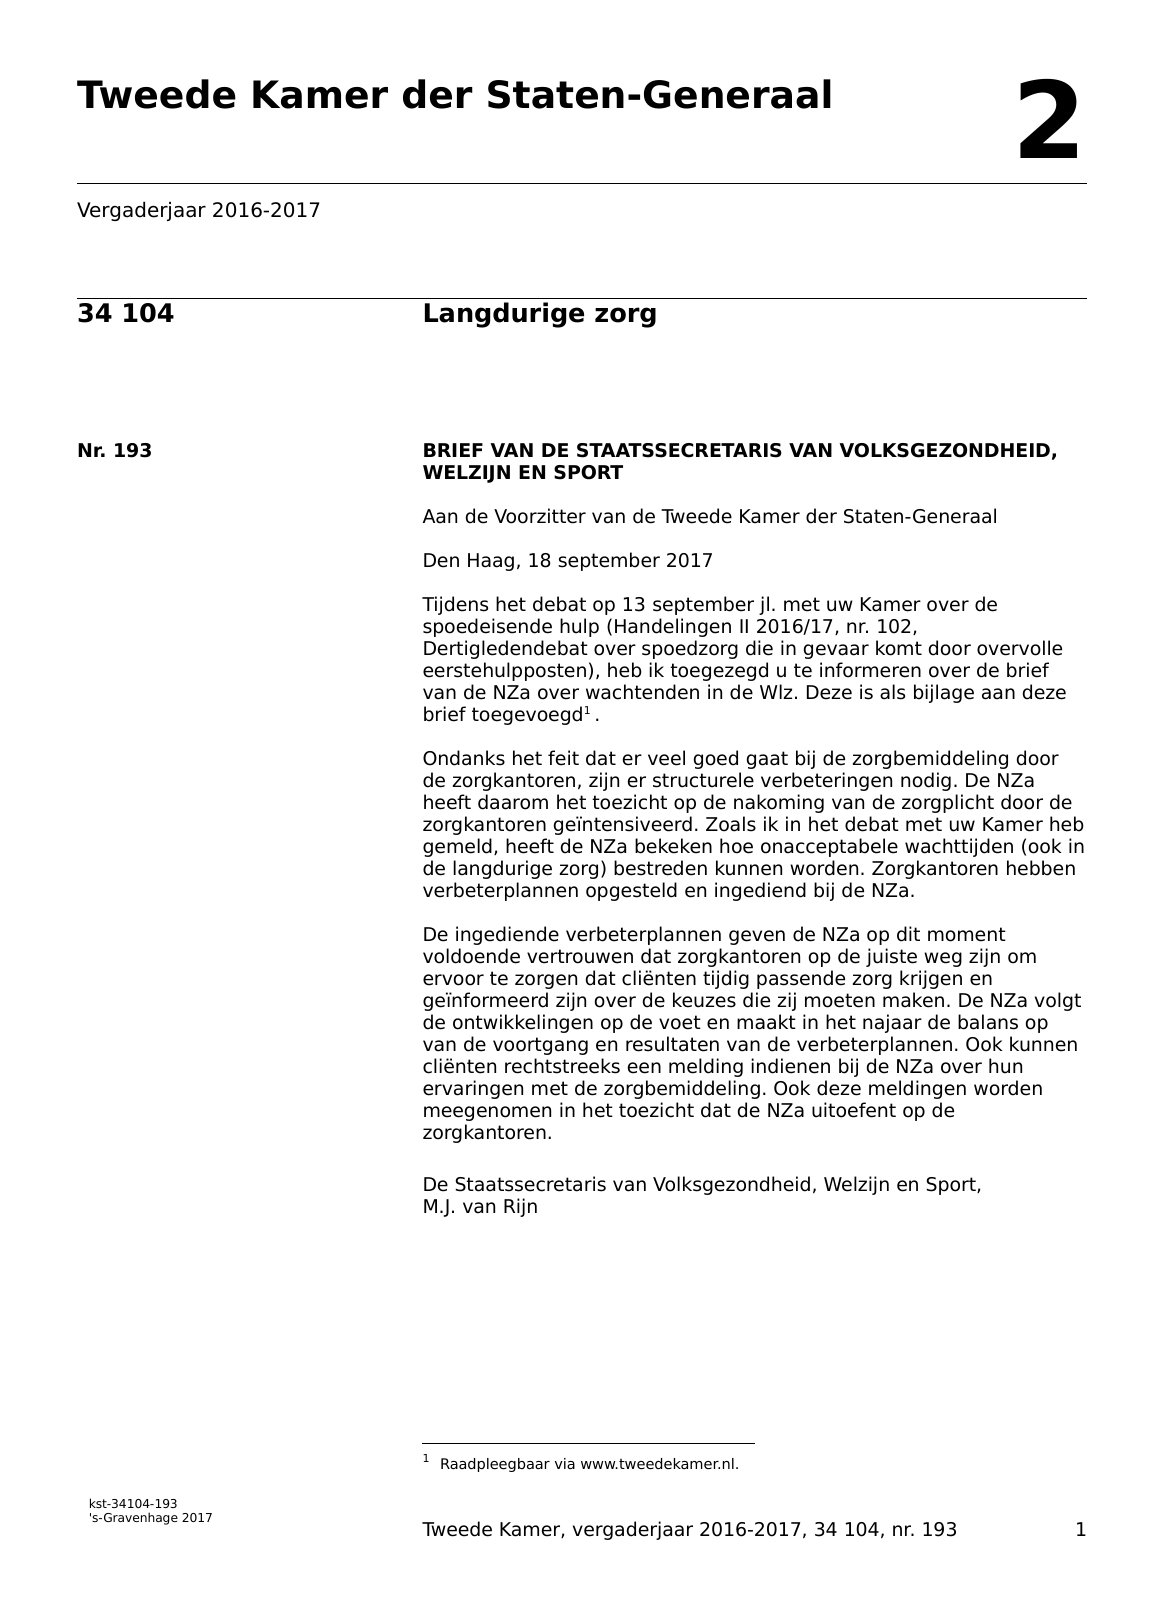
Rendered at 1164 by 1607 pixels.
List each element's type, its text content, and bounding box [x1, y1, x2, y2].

subtitle 34 104 Langdurige zorg [77, 299, 1087, 329]
table_header Tweede Kamer der Staten-Generaal [77, 59, 886, 183]
text De ingediende verbeterplannen geven de NZa op dit moment voldoende vertrouwen dat zorgkantoren op de juiste weg zijn om ervoor te zorgen dat cliënten tijdig passende zorg krijgen en geïnformeerd zijn over de keuzes die zij moeten maken. De NZa volgt de ontwikkelingen op de voet en maakt in het najaar de balans op van de voortgang en resultaten van de verbeterplannen. Ook kunnen cliënten rechtstreeks een melding indienen bij de NZa over hun ervaringen met de zorgbemiddeling. Ook deze meldingen worden meegenomen in het toezicht dat de NZa uitoefent op de zorgkantoren. [422, 924, 1087, 1144]
subtitle Nr. 193 BRIEF VAN DE STAATSSECRETARIS VAN VOLKSGEZONDHEID, WELZIJN EN SPORT [77, 440, 1087, 484]
table_header 2 [886, 59, 1087, 183]
text Aan de Voorzitter van de Tweede Kamer der Staten-Generaal [422, 506, 1087, 528]
text Den Haag, 18 september 2017 [422, 550, 1087, 572]
table_cell Vergaderjaar 2016-2017 [77, 184, 1087, 298]
text Raadpleegbaar via www.tweedekamer.nl. [422, 1452, 1087, 1474]
text 's-Gravenhage 2017 [88, 1511, 323, 1525]
text Tijdens het debat op 13 september jl. met uw Kamer over de spoedeisende hulp (Handelingen II 2016/17, nr. 102, Dertigledendebat over spoedzorg die in gevaar komt door overvolle eerstehulpposten), heb ik toegezegd u te informeren over de brief van de NZa over wachtenden in de Wlz. Deze is als bijlage aan deze brief toegevoegd. [422, 594, 1087, 726]
text De Staatssecretaris van Volksgezondheid, Welzijn en Sport, M.J. van Rijn [422, 1174, 1087, 1218]
text kst-34104-193 [88, 1497, 323, 1511]
text Ondanks het feit dat er veel goed gaat bij de zorgbemiddeling door de zorgkantoren, zijn er structurele verbeteringen nodig. De NZa heeft daarom het toezicht op de nakoming van de zorgplicht door de zorgkantoren geïntensiveerd. Zoals ik in het debat met uw Kamer heb gemeld, heeft de NZa bekeken hoe onacceptabele wachttijden (ook in de langdurige zorg) bestreden kunnen worden. Zorgkantoren hebben verbeterplannen opgesteld en ingediend bij de NZa. [422, 748, 1087, 902]
